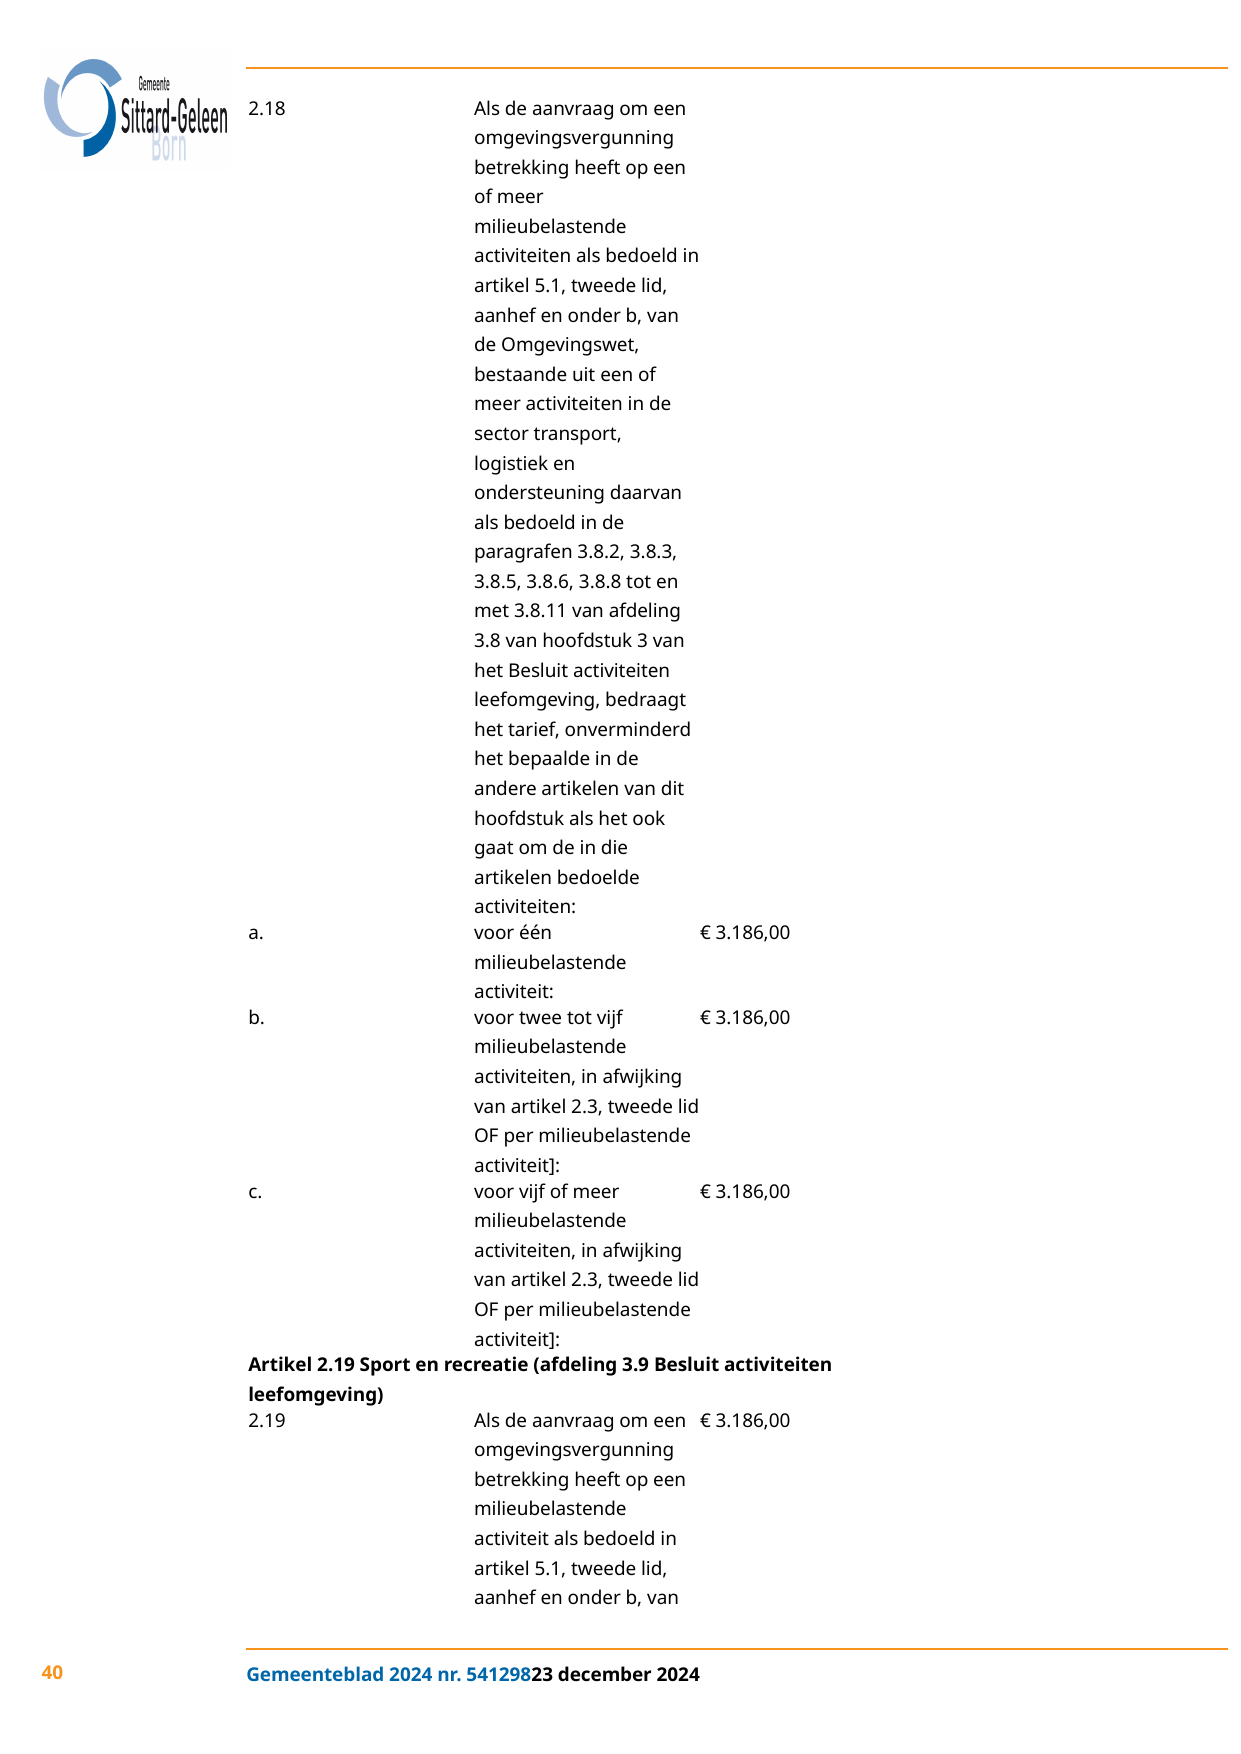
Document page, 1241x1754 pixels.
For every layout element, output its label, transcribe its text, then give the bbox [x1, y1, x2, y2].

table_cell € 3.186,00 [700, 1004, 926, 1178]
table_cell a. [248, 919, 474, 1004]
table_cell [926, 95, 1152, 919]
table_cell voor één milieubelastende activiteit: [474, 919, 700, 1004]
table_cell € 3.186,00 [700, 1407, 926, 1610]
table_cell [926, 1178, 1152, 1351]
table_cell b. [248, 1004, 474, 1178]
table_cell € 3.186,00 [700, 919, 926, 1004]
table_cell € 3.186,00 [700, 1178, 926, 1351]
table_cell [926, 919, 1152, 1004]
table_cell Als de aanvraag om een omgevingsvergunning betrekking heeft op een milieubelastende activiteit als bedoeld in artikel 5.1, tweede lid, aanhef en onder b, van [474, 1407, 700, 1610]
table_cell Artikel 2.19 Sport en recreatie (afdeling 3.9 Besluit activiteiten leefomgeving) [248, 1351, 926, 1407]
table_cell [926, 1351, 1152, 1407]
table_cell 2.18 [248, 95, 474, 919]
table_cell c. [248, 1178, 474, 1351]
table_cell [700, 95, 926, 919]
table_cell voor vijf of meer milieubelastende activiteiten, in afwijking van artikel 2.3, tweede lid OF per milieubelastende activiteit]: [474, 1178, 700, 1351]
table_cell 2.19 [248, 1407, 474, 1610]
table_cell [926, 1004, 1152, 1178]
table_cell [926, 1407, 1152, 1610]
picture [41, 47, 231, 172]
table_cell Als de aanvraag om een omgevingsvergunning betrekking heeft op een of meer milieubelastende activiteiten als bedoeld in artikel 5.1, tweede lid, aanhef en onder b, van de Omgevingswet, bestaande uit een of meer activiteiten in de sector transport, logistiek en ondersteuning daarvan als bedoeld in de paragrafen 3.8.2, 3.8.3, 3.8.5, 3.8.6, 3.8.8 tot en met 3.8.11 van afdeling 3.8 van hoofdstuk 3 van het Besluit activiteiten leefomgeving, bedraagt het tarief, onverminderd het bepaalde in de andere artikelen van dit hoofdstuk als het ook gaat om de in die artikelen bedoelde activiteiten: [474, 95, 700, 919]
table_cell voor twee tot vijf milieubelastende activiteiten, in afwijking van artikel 2.3, tweede lid OF per milieubelastende activiteit]: [474, 1004, 700, 1178]
